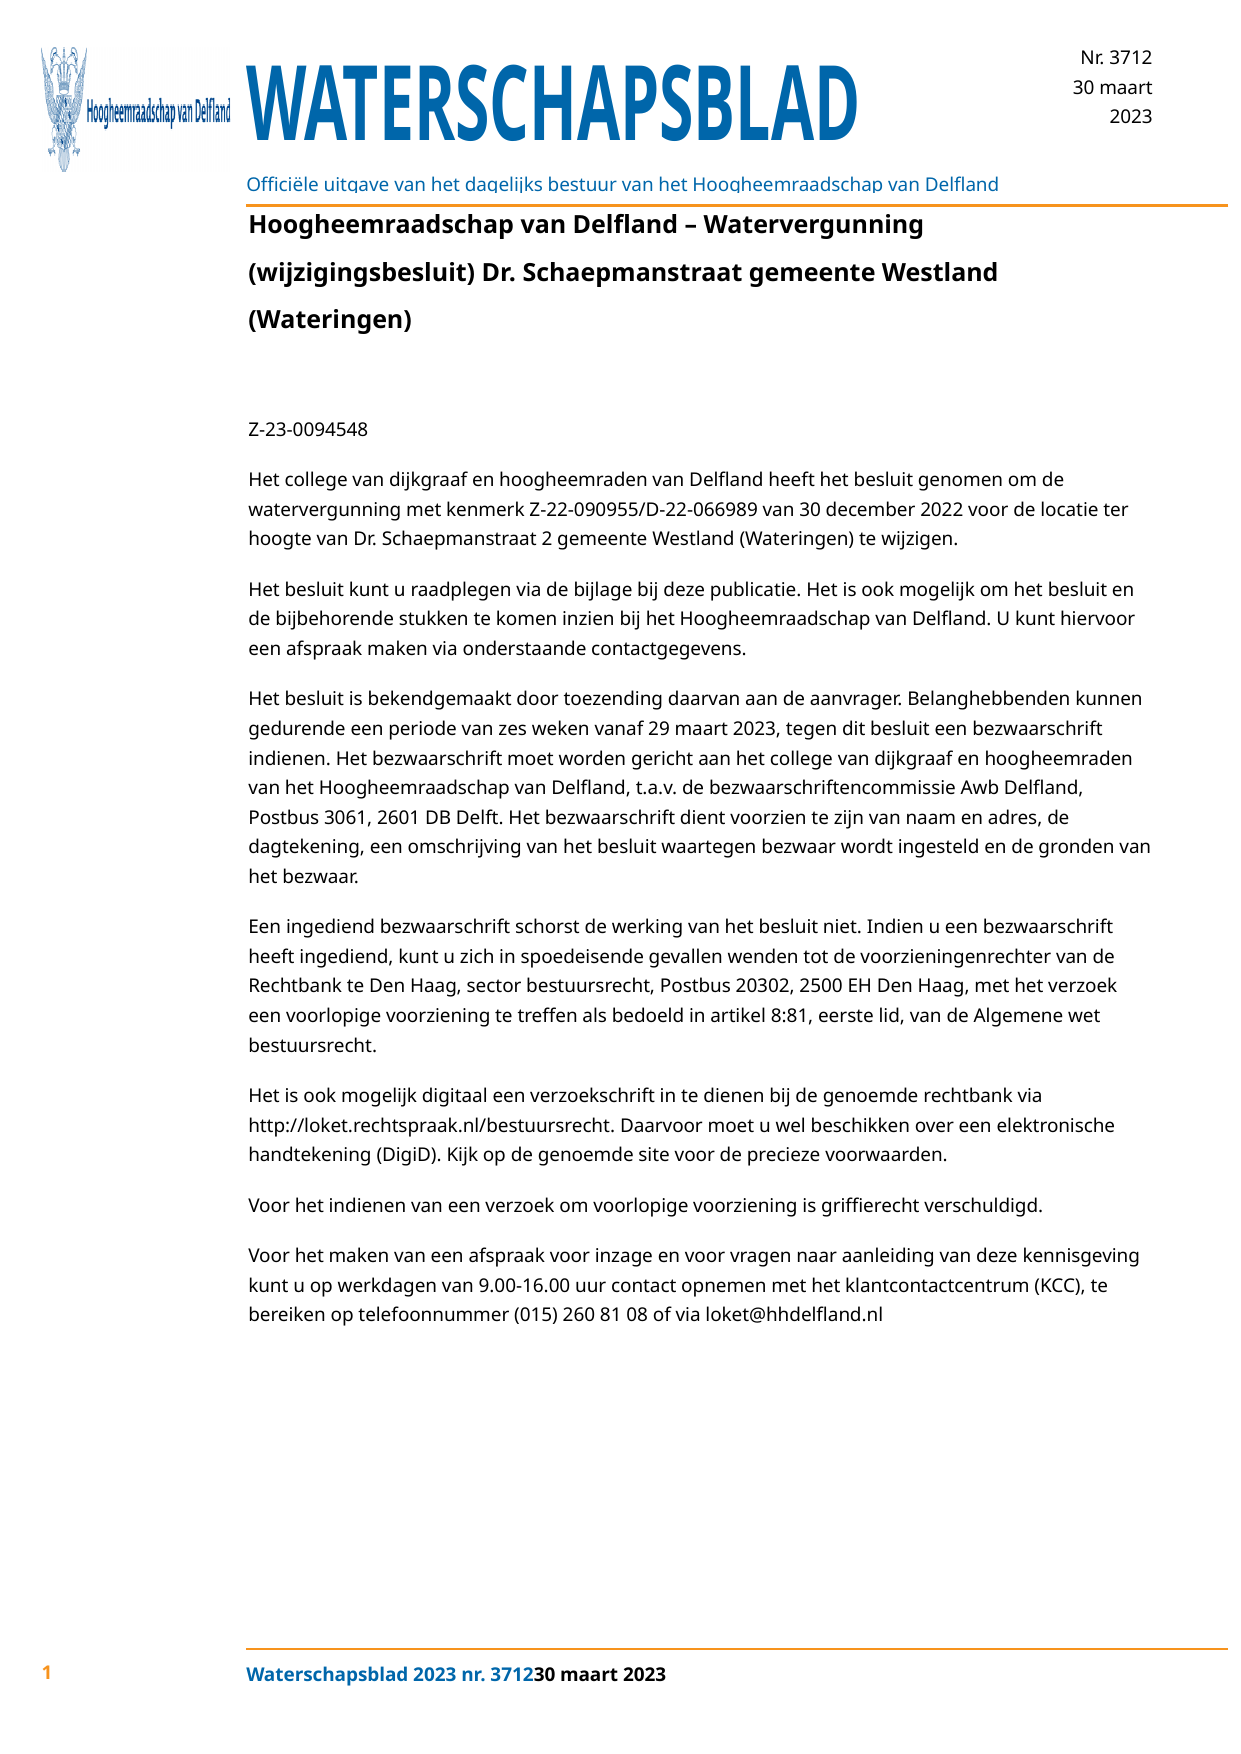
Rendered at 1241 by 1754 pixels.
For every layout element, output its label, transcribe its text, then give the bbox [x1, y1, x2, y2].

text Voor het indienen van een verzoek om voorlopige voorziening is griffierecht verschuldigd. [248, 1192, 1152, 1217]
text Het besluit is bekendgemaakt door toezending daarvan aan de aanvrager. Belanghebbenden kunnen gedurende een periode van zes weken vanaf 29 maart 2023, tegen dit besluit een bezwaarschrift indienen. Het bezwaarschrift moet worden gericht aan het college van dijkgraaf en hoogheemraden van het Hoogheemraadschap van Delfland, t.a.v. de bezwaarschriftencommissie Awb Delfland, Postbus 3061, 2601 DB Delft. Het bezwaarschrift dient voorzien te zijn van naam en adres, de dagtekening, een omschrijving van het besluit waartegen bezwaar wordt ingesteld en de gronden van het bezwaar. [248, 686, 1152, 889]
picture [41, 47, 231, 172]
text Een ingediend bezwaarschrift schorst de werking van het besluit niet. Indien u een bezwaarschrift heeft ingediend, kunt u zich in spoedeisende gevallen wenden tot de voorzieningenrechter van de Rechtbank te Den Haag, sector bestuursrecht, Postbus 20302, 2500 EH Den Haag, met het verzoek een voorlopige voorziening te treffen als bedoeld in artikel 8:81, eerste lid, van de Algemene wet bestuursrecht. [248, 913, 1152, 1057]
text Voor het maken van een afspraak voor inzage en voor vragen naar aanleiding van deze kennisgeving kunt u op werkdagen van 9.00-16.00 uur contact opnemen met het klantcontactcentrum (KCC), te bereiken op telefoonnummer (015) 260 81 08 of via loket@hhdelfland.nl [248, 1242, 1152, 1327]
text Het is ook mogelijk digitaal een verzoekschrift in te dienen bij de genoemde rechtbank via http://loket.rechtspraak.nl/bestuursrecht. Daarvoor moet u wel beschikken over een elektronische handtekening (DigiD). Kijk op de genoemde site voor de precieze voorwaarden. [248, 1082, 1152, 1167]
text Het besluit kunt u raadplegen via de bijlage bij deze publicatie. Het is ook mogelijk om het besluit en de bijbehorende stukken te komen inzien bij het Hoogheemraadschap van Delfland. U kunt hiervoor een afspraak maken via onderstaande contactgegevens. [248, 576, 1152, 661]
text Het college van dijkgraaf en hoogheemraden van Delfland heeft het besluit genomen om de watervergunning met kenmerk Z-22-090955/D-22-066989 van 30 december 2022 voor de locatie ter hoogte van Dr. Schaepmanstraat 2 gemeente Westland (Wateringen) te wijzigen. [248, 466, 1152, 551]
text Hoogheemraadschap van Delfland – Watervergunning (wijzigingsbesluit) Dr. Schaepmanstraat gemeente Westland (Wateringen) [248, 207, 1152, 336]
text Z-23-0094548 [248, 416, 1152, 442]
